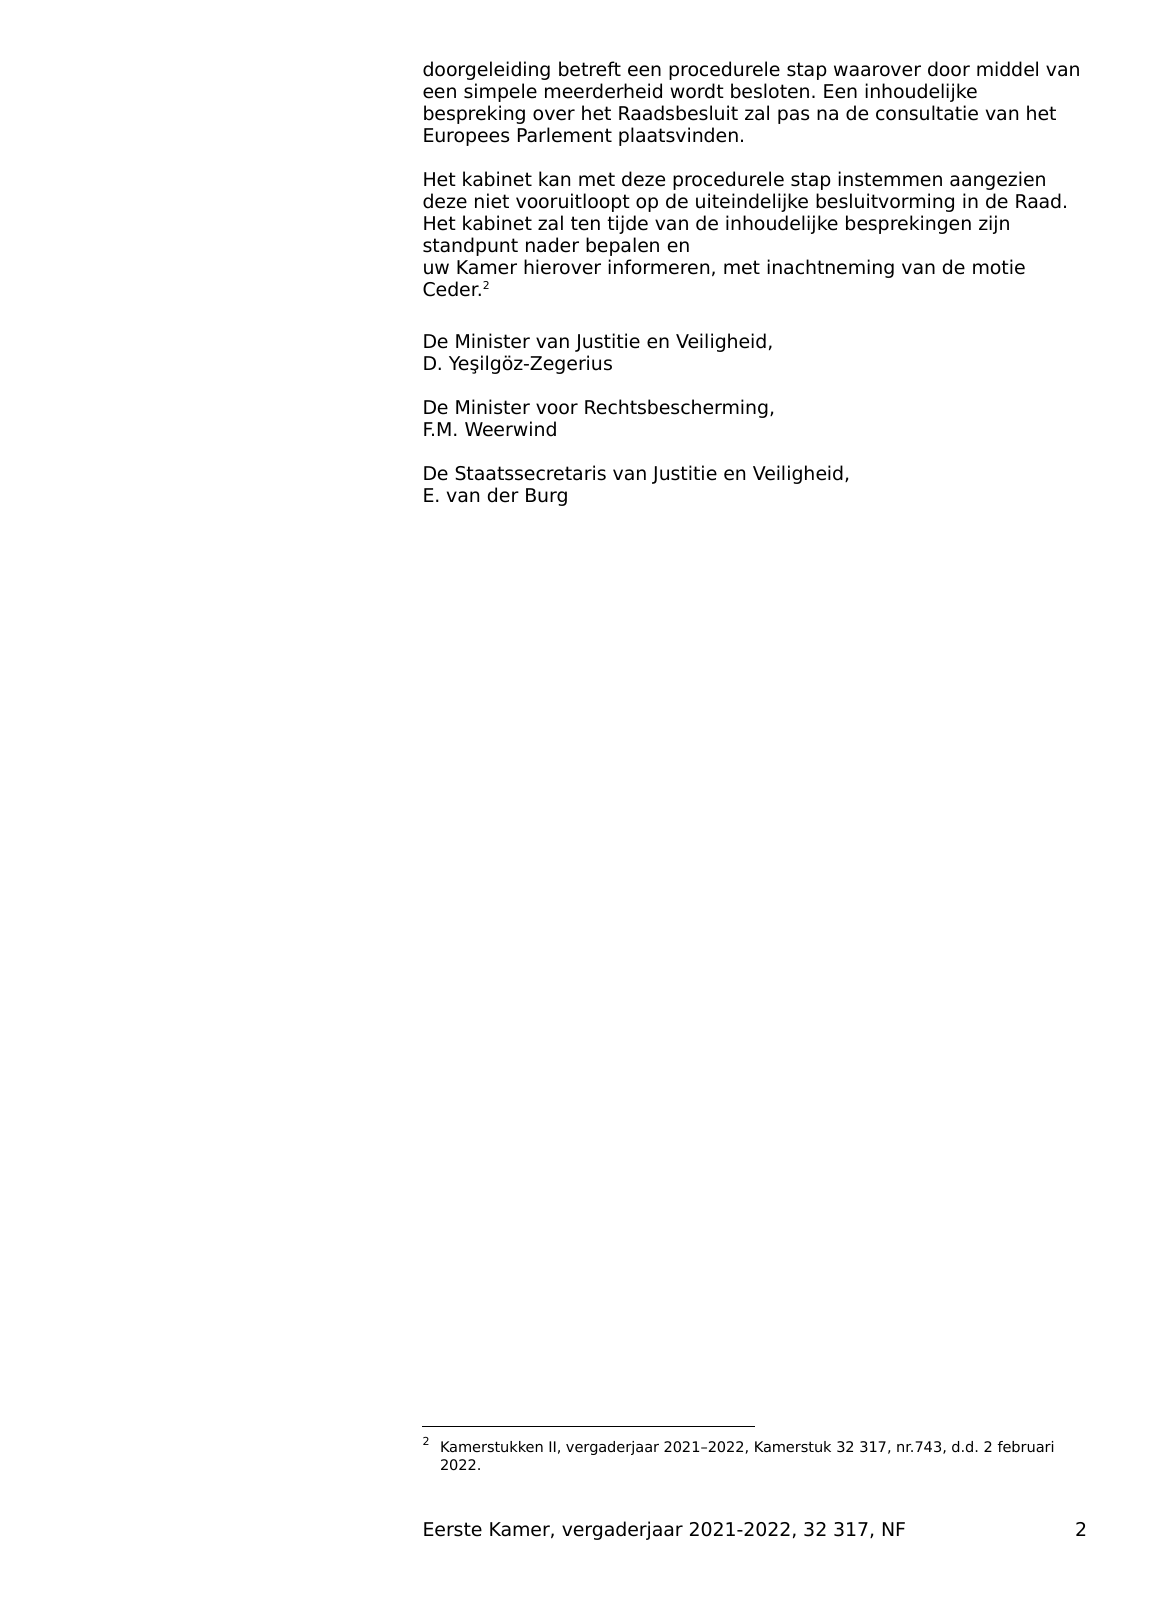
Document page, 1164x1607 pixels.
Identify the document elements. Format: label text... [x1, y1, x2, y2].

text De Minister van Justitie en Veiligheid, D. Yeşilgöz-Zegerius [422, 331, 1087, 375]
text Kamerstukken II, vergaderjaar 2021–2022, Kamerstuk 32 317, nr.743, d.d. 2 februari 2022. [422, 1435, 1087, 1474]
text Het kabinet kan met deze procedurele stap instemmen aangezien deze niet vooruitloopt op de uiteindelijke besluitvorming in de Raad. Het kabinet zal ten tijde van de inhoudelijke besprekingen zijn standpunt nader bepalen en [422, 169, 1087, 257]
text De Minister voor Rechtsbescherming, F.M. Weerwind [422, 397, 1087, 441]
text doorgeleiding betreft een procedurele stap waarover door middel van een simpele meerderheid wordt besloten. Een inhoudelijke bespreking over het Raadsbesluit zal pas na de consultatie van het Europees Parlement plaatsvinden. [422, 59, 1087, 147]
text De Staatssecretaris van Justitie en Veiligheid, E. van der Burg [422, 463, 1087, 507]
text uw Kamer hierover informeren, met inachtneming van de motie Ceder. [422, 257, 1087, 301]
